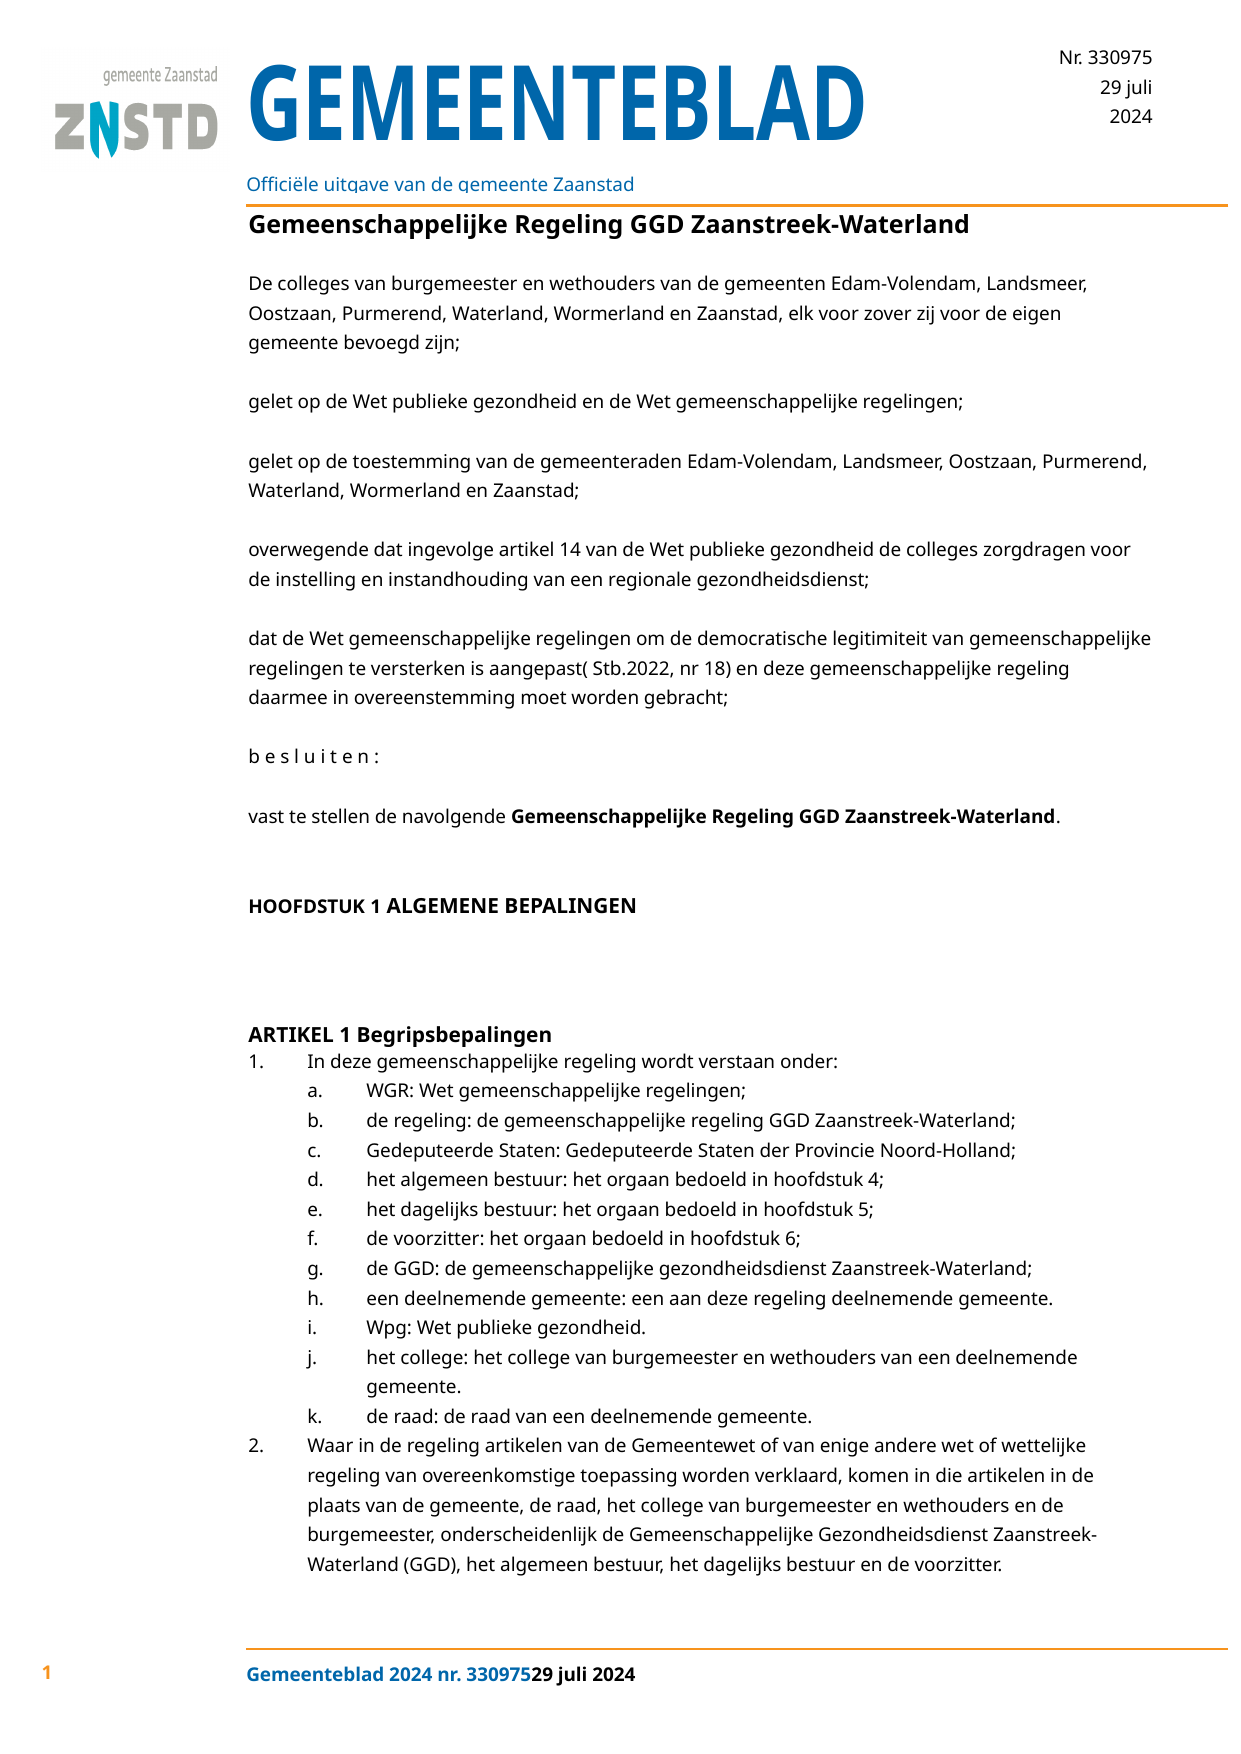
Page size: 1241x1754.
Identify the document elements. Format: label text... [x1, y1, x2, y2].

list het college: het college van burgemeester en wethouders van een deelnemende gemeente. [307, 1344, 1152, 1399]
text vast te stellen de navolgende Gemeenschappelijke Regeling GGD Zaanstreek-Waterland. [248, 803, 1152, 828]
list Gedeputeerde Staten: Gedeputeerde Staten der Provincie Noord-Holland; [307, 1137, 1152, 1163]
picture [41, 47, 231, 172]
list de voorzitter: het orgaan bedoeld in hoofdstuk 6; [307, 1226, 1152, 1251]
list Waar in de regeling artikelen van de Gemeentewet of van enige andere wet of wettelijke regeling van overeenkomstige toepassing worden verklaard, komen in die artikelen in de plaats van de gemeente, de raad, het college van burgemeester en wethouders en de burgemeester, onderscheidenlijk de Gemeenschappelijke Gezondheidsdienst Zaanstreek-Waterland (GGD), het algemeen bestuur, het dagelijks bestuur en de voorzitter. [248, 1433, 1152, 1577]
list een deelnemende gemeente: een aan deze regeling deelnemende gemeente. [307, 1285, 1152, 1311]
text dat de Wet gemeenschappelijke regelingen om de democratische legitimiteit van gemeenschappelijke regelingen te versterken is aangepast( Stb.2022, nr 18) en deze gemeenschappelijke regeling daarmee in overeenstemming moet worden gebracht; [248, 625, 1152, 710]
text overwegende dat ingevolge artikel 14 van de Wet publieke gezondheid de colleges zorgdragen voor de instelling en instandhouding van een regionale gezondheidsdienst; [248, 537, 1152, 592]
text Gemeenschappelijke Regeling GGD Zaanstreek-Waterland [248, 207, 1152, 241]
text ARTIKEL 1 Begripsbepalingen [248, 1020, 1152, 1048]
list de raad: de raad van een deelnemende gemeente. [307, 1403, 1152, 1429]
text gelet op de Wet publieke gezondheid en de Wet gemeenschappelijke regelingen; [248, 389, 1152, 414]
list de GGD: de gemeenschappelijke gezondheidsdienst Zaanstreek-Waterland; [307, 1255, 1152, 1281]
list de regeling: de gemeenschappelijke regeling GGD Zaanstreek-Waterland; [307, 1107, 1152, 1133]
text HOOFDSTUK 1 ALGEMENE BEPALINGEN [248, 892, 1152, 920]
text gelet op de toestemming van de gemeenteraden Edam-Volendam, Landsmeer, Oostzaan, Purmerend, Waterland, Wormerland en Zaanstad; [248, 448, 1152, 503]
list het algemeen bestuur: het orgaan bedoeld in hoofdstuk 4; [307, 1166, 1152, 1192]
list het dagelijks bestuur: het orgaan bedoeld in hoofdstuk 5; [307, 1196, 1152, 1222]
list Wpg: Wet publieke gezondheid. [307, 1314, 1152, 1340]
text De colleges van burgemeester en wethouders van de gemeenten Edam-Volendam, Landsmeer, Oostzaan, Purmerend, Waterland, Wormerland en Zaanstad, elk voor zover zij voor de eigen gemeente bevoegd zijn; [248, 270, 1152, 355]
list In deze gemeenschappelijke regeling wordt verstaan onder: [248, 1048, 1152, 1074]
list WGR: Wet gemeenschappelijke regelingen; [307, 1078, 1152, 1103]
text b e s l u i t e n : [248, 744, 1152, 769]
